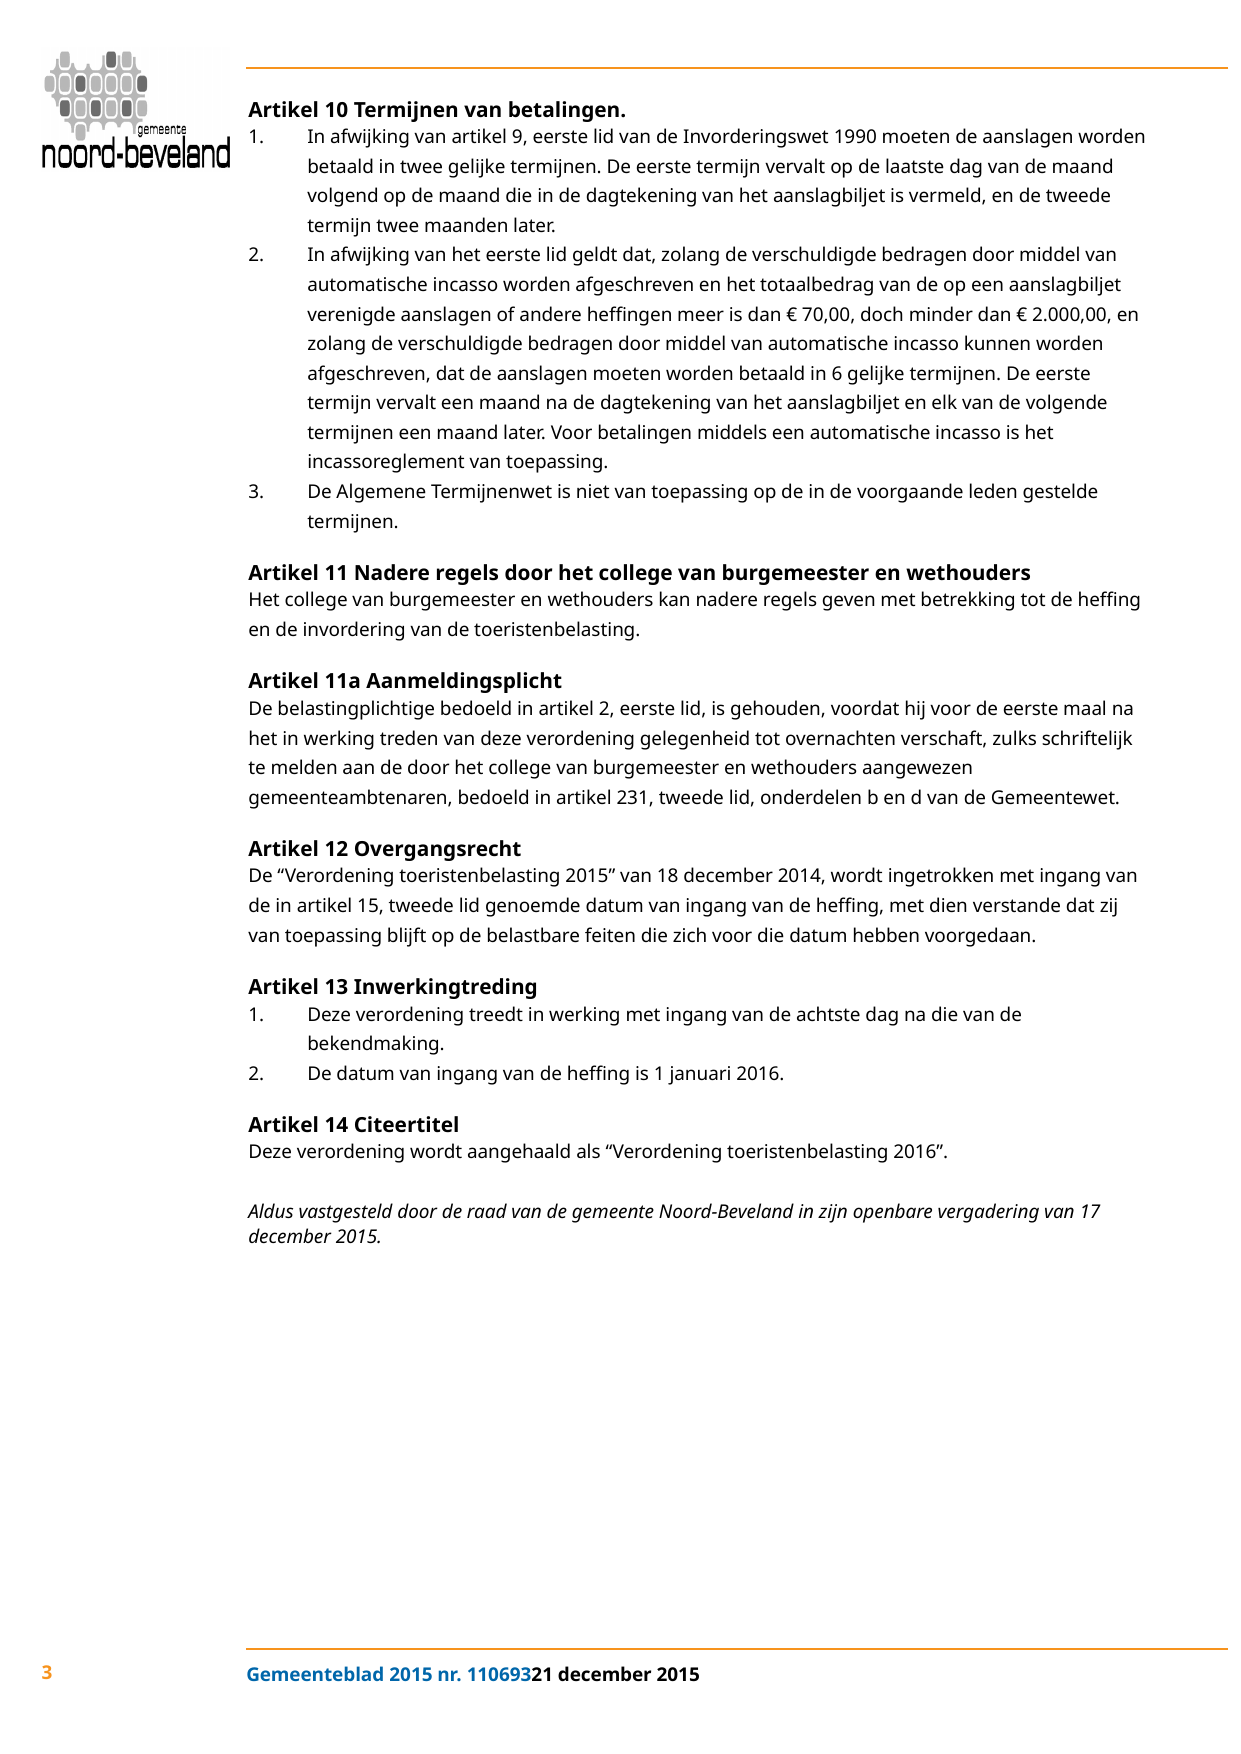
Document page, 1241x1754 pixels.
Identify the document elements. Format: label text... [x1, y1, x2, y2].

list Deze verordening treedt in werking met ingang van de achtste dag na die van de bekendmaking. [248, 1001, 1152, 1056]
text Artikel 11 Nadere regels door het college van burgemeester en wethouders [248, 558, 1152, 587]
list De datum van ingang van de heffing is 1 januari 2016. [248, 1060, 1152, 1086]
text Deze verordening wordt aangehaald als “Verordening toeristenbelasting 2016”. [248, 1139, 1152, 1164]
text De “Verordening toeristenbelasting 2015” van 18 december 2014, wordt ingetrokken met ingang van de in artikel 15, tweede lid genoemde datum van ingang van de heffing, met dien verstande dat zij van toepassing blijft op de belastbare feiten die zich voor die datum hebben voorgedaan. [248, 863, 1152, 948]
text Aldus vastgesteld door de raad van de gemeente Noord-Beveland in zijn openbare vergadering van 17 december 2015. [248, 1198, 1152, 1249]
text Artikel 13 Inwerkingtreding [248, 972, 1152, 1001]
text Het college van burgemeester en wethouders kan nadere regels geven met betrekking tot de heffing en de invordering van de toeristenbelasting. [248, 587, 1152, 642]
text De belastingplichtige bedoeld in artikel 2, eerste lid, is gehouden, voordat hij voor de eerste maal na het in werking treden van deze verordening gelegenheid tot overnachten verschaft, zulks schriftelijk te melden aan de door het college van burgemeester en wethouders aangewezen gemeenteambtenaren, bedoeld in artikel 231, tweede lid, onderdelen b en d van de Gemeentewet. [248, 695, 1152, 809]
list De Algemene Termijnenwet is niet van toepassing op de in de voorgaande leden gestelde termijnen. [248, 478, 1152, 533]
text Artikel 12 Overgangsrecht [248, 834, 1152, 863]
text Artikel 11a Aanmeldingsplicht [248, 667, 1152, 695]
text Artikel 14 Citeertitel [248, 1110, 1152, 1139]
text Artikel 10 Termijnen van betalingen. [248, 95, 1152, 123]
list In afwijking van het eerste lid geldt dat, zolang de verschuldigde bedragen door middel van automatische incasso worden afgeschreven en het totaalbedrag van de op een aanslagbiljet verenigde aanslagen of andere heffingen meer is dan € 70,00, doch minder dan € 2.000,00, en zolang de verschuldigde bedragen door middel van automatische incasso kunnen worden afgeschreven, dat de aanslagen moeten worden betaald in 6 gelijke termijnen. De eerste termijn vervalt een maand na de dagtekening van het aanslagbiljet en elk van de volgende termijnen een maand later. Voor betalingen middels een automatische incasso is het incassoreglement van toepassing. [248, 242, 1152, 474]
picture [41, 47, 231, 172]
list In afwijking van artikel 9, eerste lid van de Invorderingswet 1990 moeten de aanslagen worden betaald in twee gelijke termijnen. De eerste termijn vervalt op de laatste dag van de maand volgend op de maand die in de dagtekening van het aanslagbiljet is vermeld, en de tweede termijn twee maanden later. [248, 123, 1152, 238]
